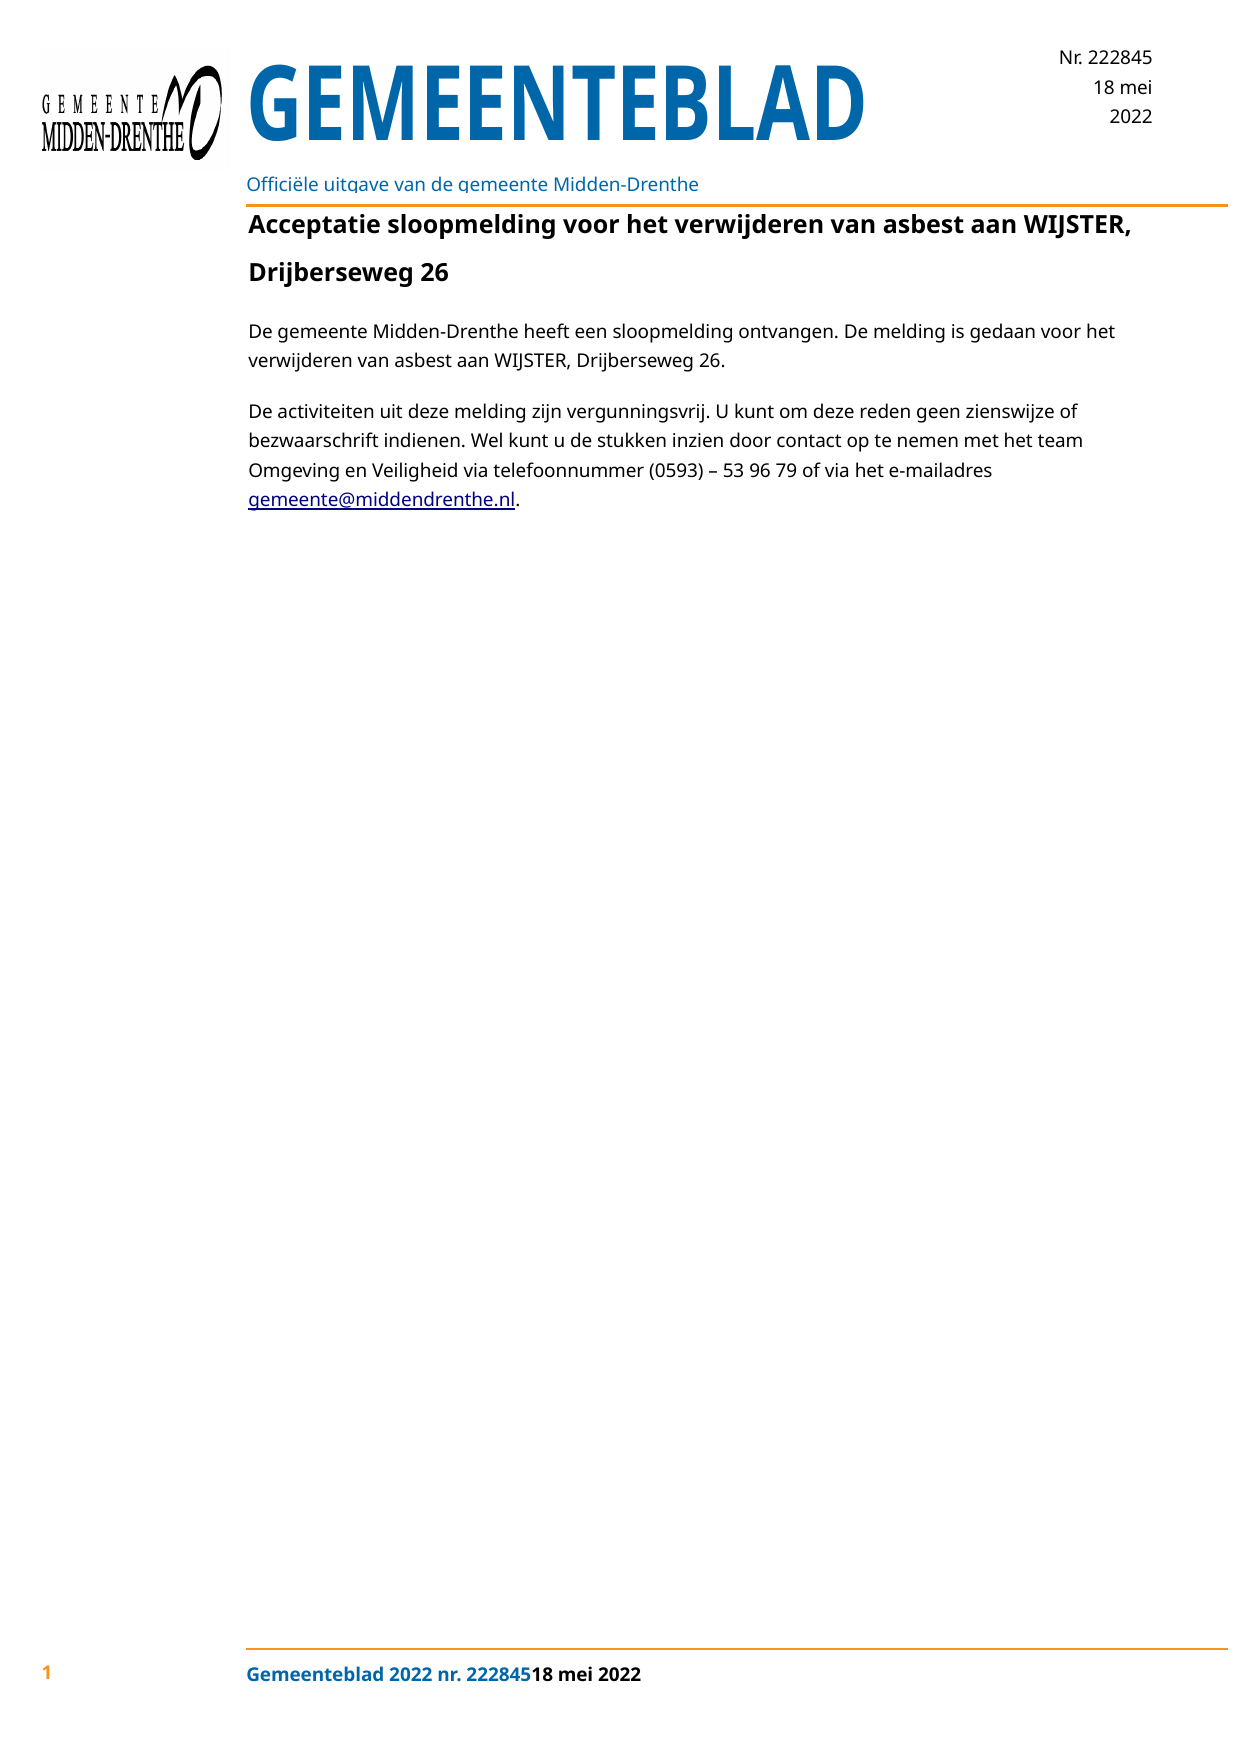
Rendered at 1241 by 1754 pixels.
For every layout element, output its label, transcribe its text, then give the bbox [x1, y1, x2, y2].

text Acceptatie sloopmelding voor het verwijderen van asbest aan WIJSTER, Drijberseweg 26 [248, 207, 1152, 288]
text De activiteiten uit deze melding zijn vergunningsvrij. U kunt om deze reden geen zienswijze of bezwaarschrift indienen. Wel kunt u de stukken inzien door contact op te nemen met het team Omgeving en Veiligheid via telefoonnummer (0593) – 53 96 79 of via het e-mailadres gemeente@middendrenthe.nl. [248, 398, 1152, 512]
text De gemeente Midden-Drenthe heeft een sloopmelding ontvangen. De melding is gedaan voor het verwijderen van asbest aan WIJSTER, Drijberseweg 26. [248, 318, 1152, 373]
picture [41, 47, 231, 172]
